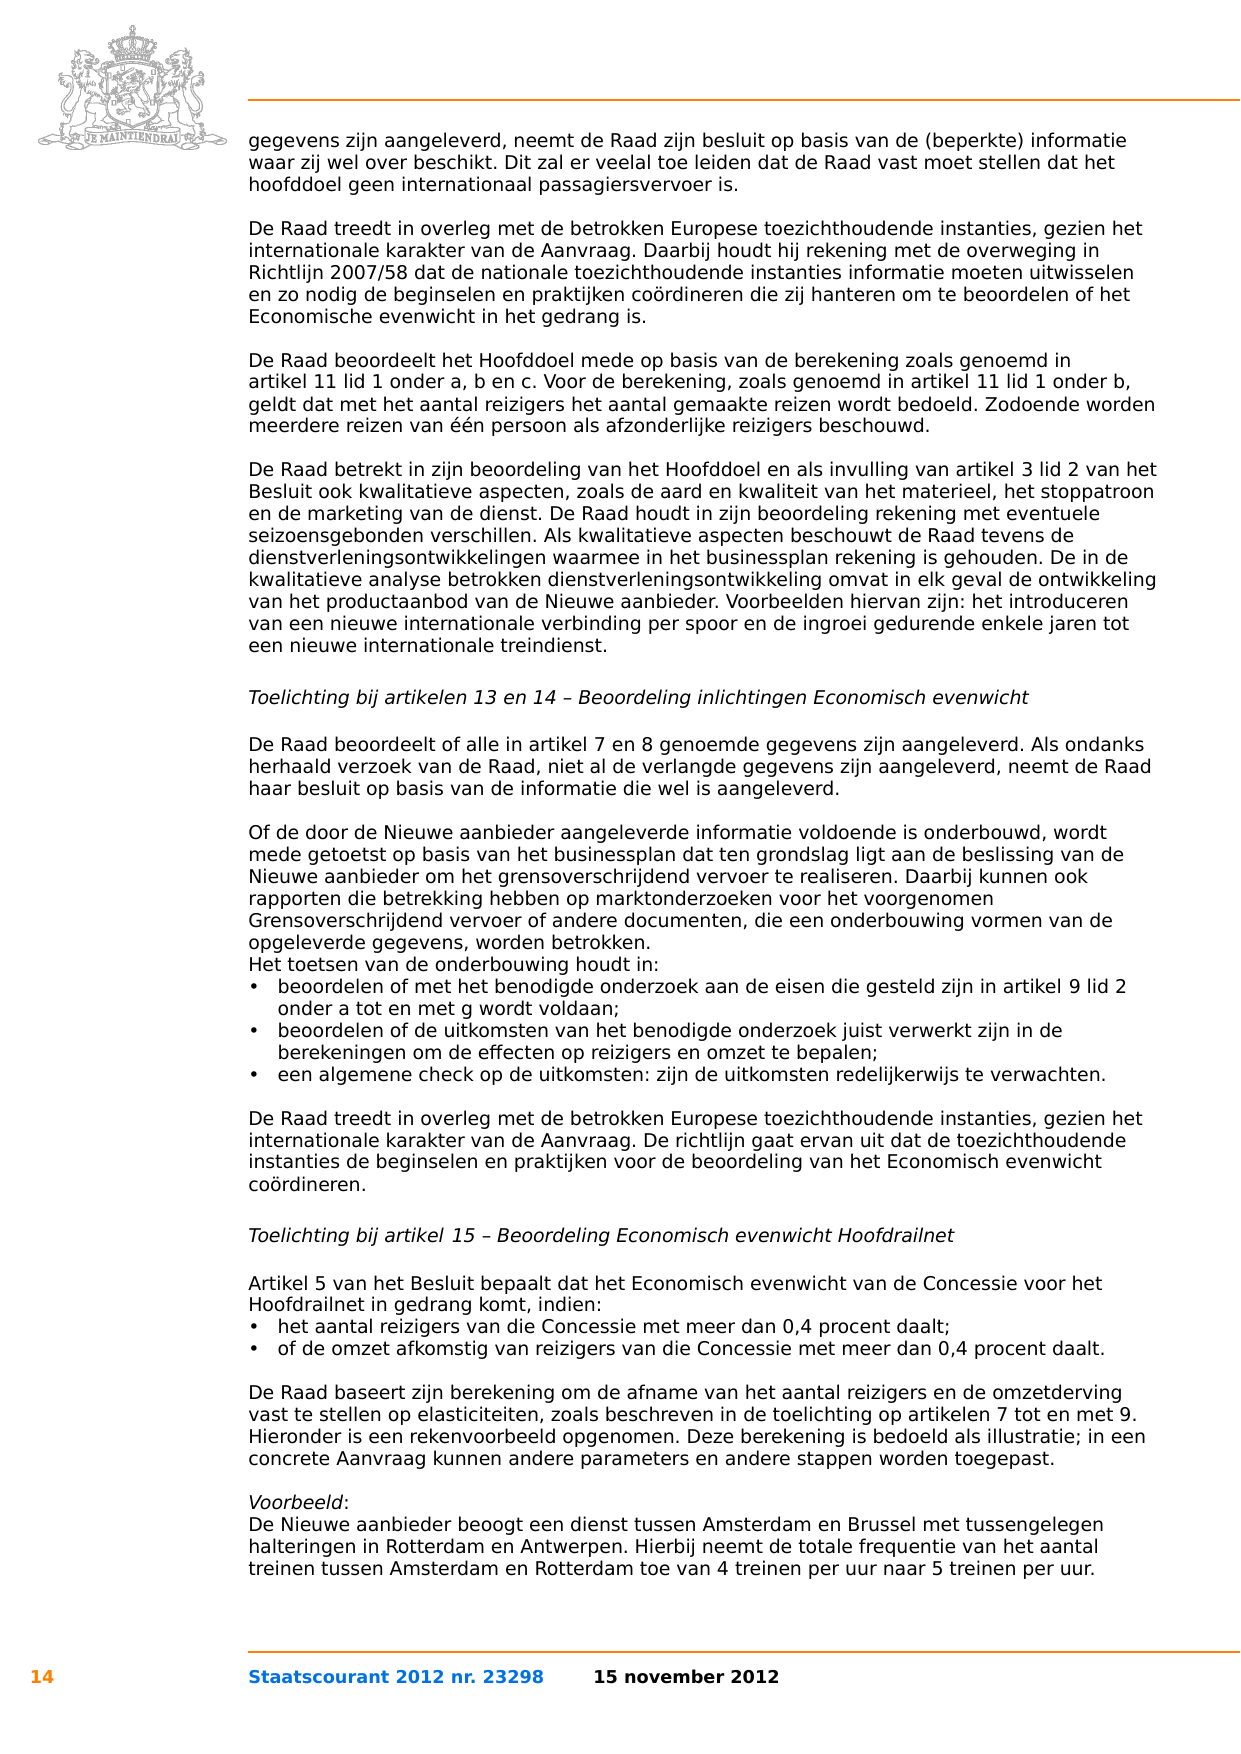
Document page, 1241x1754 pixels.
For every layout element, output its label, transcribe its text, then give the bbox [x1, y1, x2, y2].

text gegevens zijn aangeleverd, neemt de Raad zijn besluit op basis van de (beperkte) informatie waar zij wel over beschikt. Dit zal er veelal toe leiden dat de Raad vast moet stellen dat het hoofddoel geen internationaal passagiersvervoer is. [248, 130, 1163, 196]
text • het aantal reizigers van die Concessie met meer dan 0,4 procent daalt; [248, 1316, 1163, 1338]
text De Raad beoordeelt het Hoofddoel mede op basis van de berekening zoals genoemd in artikel 11 lid 1 onder a, b en c. Voor de berekening, zoals genoemd in artikel 11 lid 1 onder b, geldt dat met het aantal reizigers het aantal gemaakte reizen wordt bedoeld. Zodoende worden meerdere reizen van één persoon als afzonderlijke reizigers beschouwd. [248, 349, 1163, 437]
text De Nieuwe aanbieder beoogt een dienst tussen Amsterdam en Brussel met tussengelegen halteringen in Rotterdam en Antwerpen. Hierbij neemt de totale frequentie van het aantal treinen tussen Amsterdam en Rotterdam toe van 4 treinen per uur naar 5 treinen per uur. [248, 1514, 1163, 1580]
text De Raad baseert zijn berekening om de afname van het aantal reizigers en de omzetderving vast te stellen op elasticiteiten, zoals beschreven in de toelichting op artikelen 7 tot en met 9. Hieronder is een rekenvoorbeeld opgenomen. Deze berekening is bedoeld als illustratie; in een concrete Aanvraag kunnen andere parameters en andere stappen worden toegepast. [248, 1382, 1163, 1470]
text • beoordelen of met het benodigde onderzoek aan de eisen die gesteld zijn in artikel 9 lid 2 onder a tot en met g wordt voldaan; [248, 976, 1163, 1020]
text De Raad treedt in overleg met de betrokken Europese toezichthoudende instanties, gezien het internationale karakter van de Aanvraag. Daarbij houdt hij rekening met de overweging in Richtlijn 2007/58 dat de nationale toezichthoudende instanties informatie moeten uitwisselen en zo nodig de beginselen en praktijken coördineren die zij hanteren om te beoordelen of het Economische evenwicht in het gedrang is. [248, 218, 1163, 328]
text • beoordelen of de uitkomsten van het benodigde onderzoek juist verwerkt zijn in de berekeningen om de effecten op reizigers en omzet te bepalen; [248, 1020, 1163, 1064]
text • of de omzet afkomstig van reizigers van die Concessie met meer dan 0,4 procent daalt. [248, 1338, 1163, 1360]
picture [38, 25, 227, 150]
text De Raad beoordeelt of alle in artikel 7 en 8 genoemde gegevens zijn aangeleverd. Als ondanks herhaald verzoek van de Raad, niet al de verlangde gegevens zijn aangeleverd, neemt de Raad haar besluit op basis van de informatie die wel is aangeleverd. [248, 734, 1163, 800]
subtitle Toelichting bij artikelen 13 en 14 – Beoordeling inlichtingen Economisch evenwicht [248, 687, 1163, 709]
text Het toetsen van de onderbouwing houdt in: [248, 954, 1163, 976]
subtitle Toelichting bij artikel 15 – Beoordeling Economisch evenwicht Hoofdrailnet [248, 1225, 1163, 1247]
text Of de door de Nieuwe aanbieder aangeleverde informatie voldoende is onderbouwd, wordt mede getoetst op basis van het businessplan dat ten grondslag ligt aan de beslissing van de Nieuwe aanbieder om het grensoverschrijdend vervoer te realiseren. Daarbij kunnen ook rapporten die betrekking hebben op marktonderzoeken voor het voorgenomen Grensoverschrijdend vervoer of andere documenten, die een onderbouwing vormen van de opgeleverde gegevens, worden betrokken. [248, 822, 1163, 954]
text Artikel 5 van het Besluit bepaalt dat het Economisch evenwicht van de Concessie voor het Hoofdrailnet in gedrang komt, indien: [248, 1272, 1163, 1316]
text De Raad betrekt in zijn beoordeling van het Hoofddoel en als invulling van artikel 3 lid 2 van het Besluit ook kwalitatieve aspecten, zoals de aard en kwaliteit van het materieel, het stoppatroon en de marketing van de dienst. De Raad houdt in zijn beoordeling rekening met eventuele seizoensgebonden verschillen. Als kwalitatieve aspecten beschouwt de Raad tevens de dienstverleningsontwikkelingen waarmee in het businessplan rekening is gehouden. De in de kwalitatieve analyse betrokken dienstverleningsontwikkeling omvat in elk geval de ontwikkeling van het productaanbod van de Nieuwe aanbieder. Voorbeelden hiervan zijn: het introduceren van een nieuwe internationale verbinding per spoor en de ingroei gedurende enkele jaren tot een nieuwe internationale treindienst. [248, 459, 1163, 657]
text Voorbeeld: [248, 1492, 1163, 1514]
text De Raad treedt in overleg met de betrokken Europese toezichthoudende instanties, gezien het internationale karakter van de Aanvraag. De richtlijn gaat ervan uit dat de toezichthoudende instanties de beginselen en praktijken voor de beoordeling van het Economisch evenwicht coördineren. [248, 1107, 1163, 1195]
text • een algemene check op de uitkomsten: zijn de uitkomsten redelijkerwijs te verwachten. [248, 1064, 1163, 1086]
